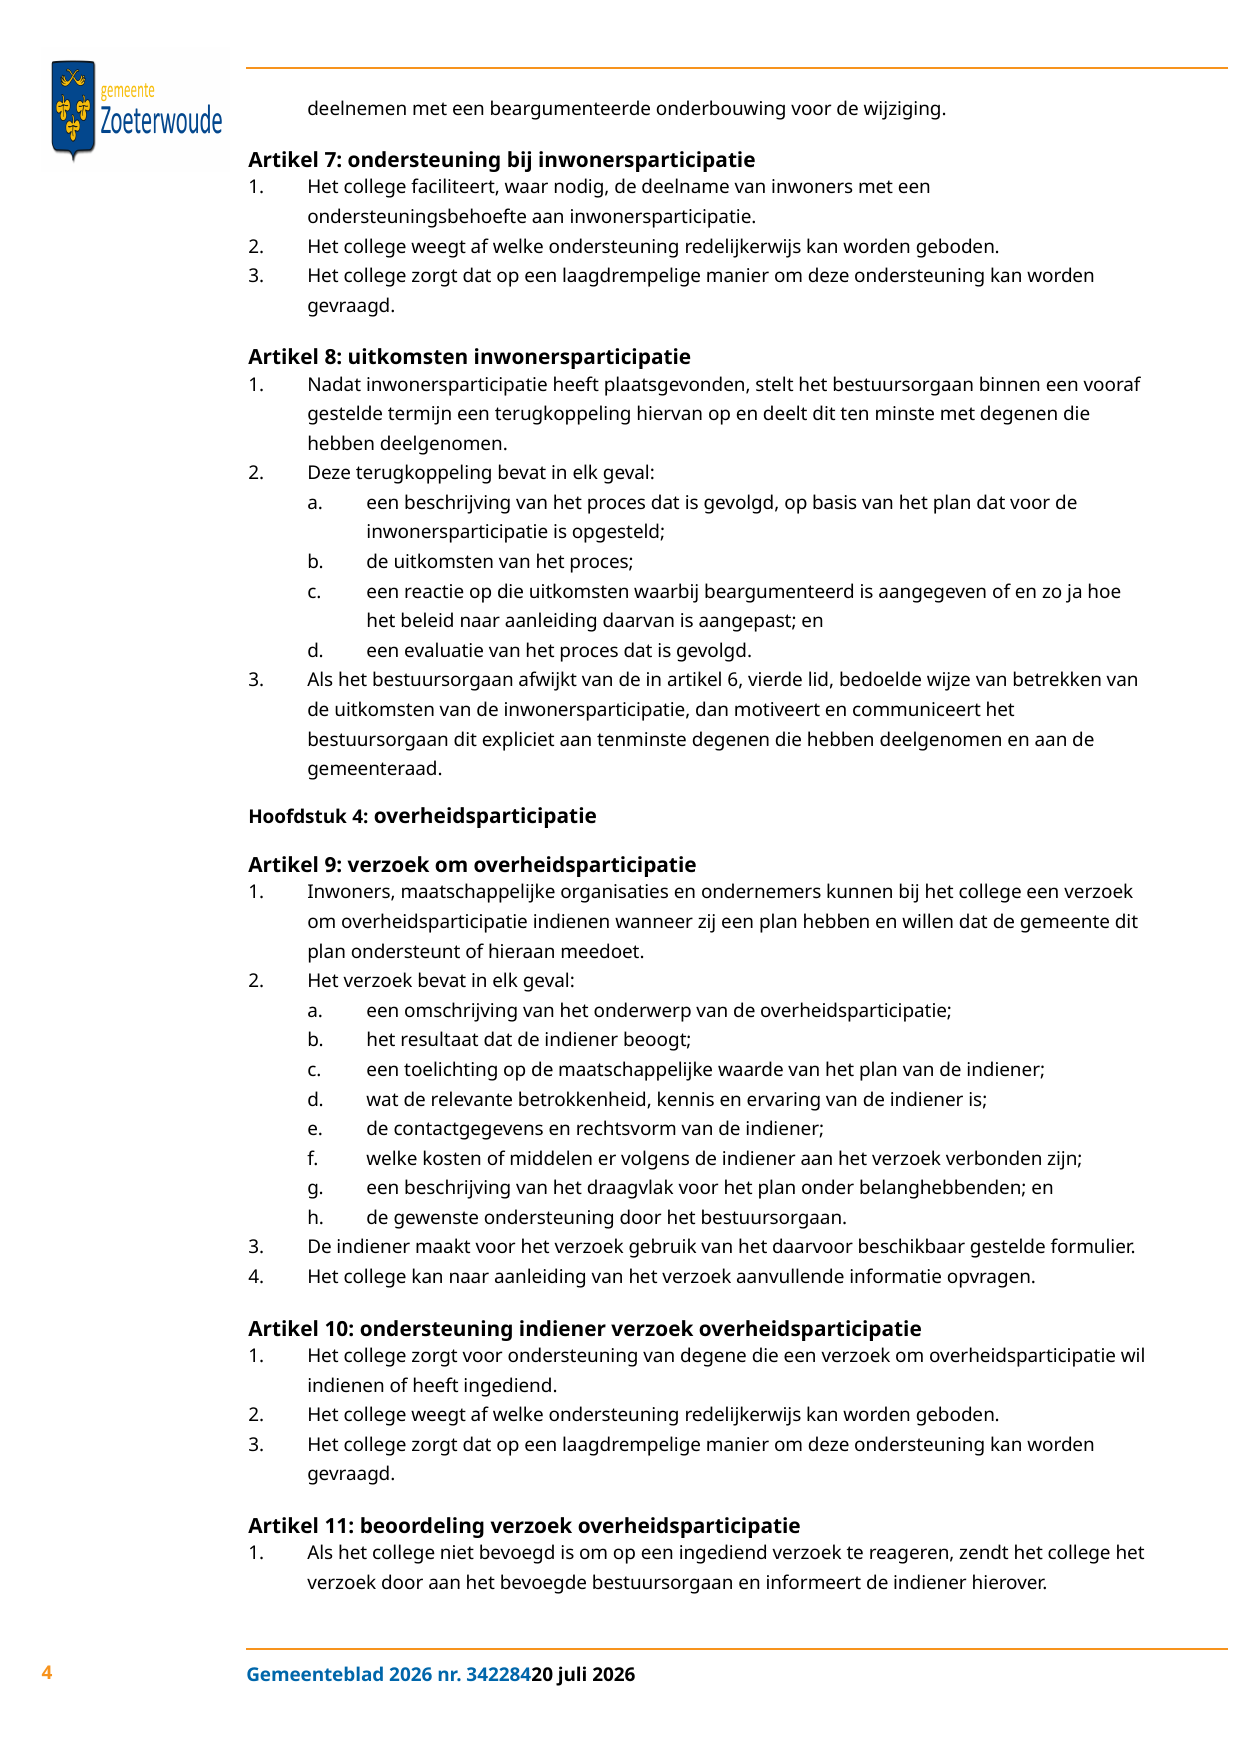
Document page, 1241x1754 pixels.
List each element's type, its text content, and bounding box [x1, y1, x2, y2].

list de contactgegevens en rechtsvorm van de indiener; [307, 1115, 1152, 1141]
list Het verzoek bevat in elk geval: [248, 967, 1152, 993]
list een reactie op die uitkomsten waarbij beargumenteerd is aangegeven of en zo ja hoe het beleid naar aanleiding daarvan is aangepast; en [307, 578, 1152, 633]
text Artikel 11: beoordeling verzoek overheidsparticipatie [248, 1511, 1152, 1539]
text Hoofdstuk 4: overheidsparticipatie [248, 801, 1152, 829]
list Inwoners, maatschappelijke organisaties en ondernemers kunnen bij het college een verzoek om overheidsparticipatie indienen wanneer zij een plan hebben en willen dat de gemeente dit plan ondersteunt of hieraan meedoet. [248, 879, 1152, 964]
list een toelichting op de maatschappelijke waarde van het plan van de indiener; [307, 1056, 1152, 1082]
list Als het bestuursorgaan afwijkt van de in artikel 6, vierde lid, bedoelde wijze van betrekken van de uitkomsten van de inwonersparticipatie, dan motiveert en communiceert het bestuursorgaan dit expliciet aan tenminste degenen die hebben deelgenomen en aan de gemeenteraad. [248, 667, 1152, 781]
list Het college weegt af welke ondersteuning redelijkerwijs kan worden geboden. [248, 233, 1152, 258]
list een beschrijving van het draagvlak voor het plan onder belanghebbenden; en [307, 1174, 1152, 1200]
list Als het college niet bevoegd is om op een ingediend verzoek te reageren, zendt het college het verzoek door aan het bevoegde bestuursorgaan en informeert de indiener hierover. [248, 1539, 1152, 1595]
list wat de relevante betrokkenheid, kennis en ervaring van de indiener is; [307, 1086, 1152, 1112]
text Artikel 8: uitkomsten inwonersparticipatie [248, 342, 1152, 371]
list Nadat inwonersparticipatie heeft plaatsgevonden, stelt het bestuursorgaan binnen een vooraf gestelde termijn een terugkoppeling hiervan op en deelt dit ten minste met degenen die hebben deelgenomen. [248, 371, 1152, 456]
list een omschrijving van het onderwerp van de overheidsparticipatie; [307, 997, 1152, 1023]
list de gewenste ondersteuning door het bestuursorgaan. [307, 1204, 1152, 1230]
text Artikel 10: ondersteuning indiener verzoek overheidsparticipatie [248, 1314, 1152, 1342]
list Deze terugkoppeling bevat in elk geval: [248, 459, 1152, 485]
list Het college zorgt voor ondersteuning van degene die een verzoek om overheidsparticipatie wil indienen of heeft ingediend. [248, 1342, 1152, 1397]
list de uitkomsten van het proces; [307, 548, 1152, 574]
text Artikel 9: verzoek om overheidsparticipatie [248, 850, 1152, 879]
list Het college faciliteert, waar nodig, de deelname van inwoners met een ondersteuningsbehoefte aan inwonersparticipatie. [248, 174, 1152, 229]
list het resultaat dat de indiener beoogt; [307, 1027, 1152, 1052]
text Artikel 7: ondersteuning bij inwonersparticipatie [248, 145, 1152, 174]
picture [41, 47, 231, 172]
list welke kosten of middelen er volgens de indiener aan het verzoek verbonden zijn; [307, 1145, 1152, 1171]
list Het college zorgt dat op een laagdrempelige manier om deze ondersteuning kan worden gevraagd. [248, 1431, 1152, 1486]
list Het college kan naar aanleiding van het verzoek aanvullende informatie opvragen. [248, 1263, 1152, 1289]
list een evaluatie van het proces dat is gevolgd. [307, 637, 1152, 663]
list De indiener maakt voor het verzoek gebruik van het daarvoor beschikbaar gestelde formulier. [248, 1234, 1152, 1259]
list een beschrijving van het proces dat is gevolgd, op basis van het plan dat voor de inwonersparticipatie is opgesteld; [307, 489, 1152, 544]
list Het college zorgt dat op een laagdrempelige manier om deze ondersteuning kan worden gevraagd. [248, 262, 1152, 318]
list Het college weegt af welke ondersteuning redelijkerwijs kan worden geboden. [248, 1401, 1152, 1427]
list deelnemen met een beargumenteerde onderbouwing voor de wijziging. [248, 95, 1152, 121]
